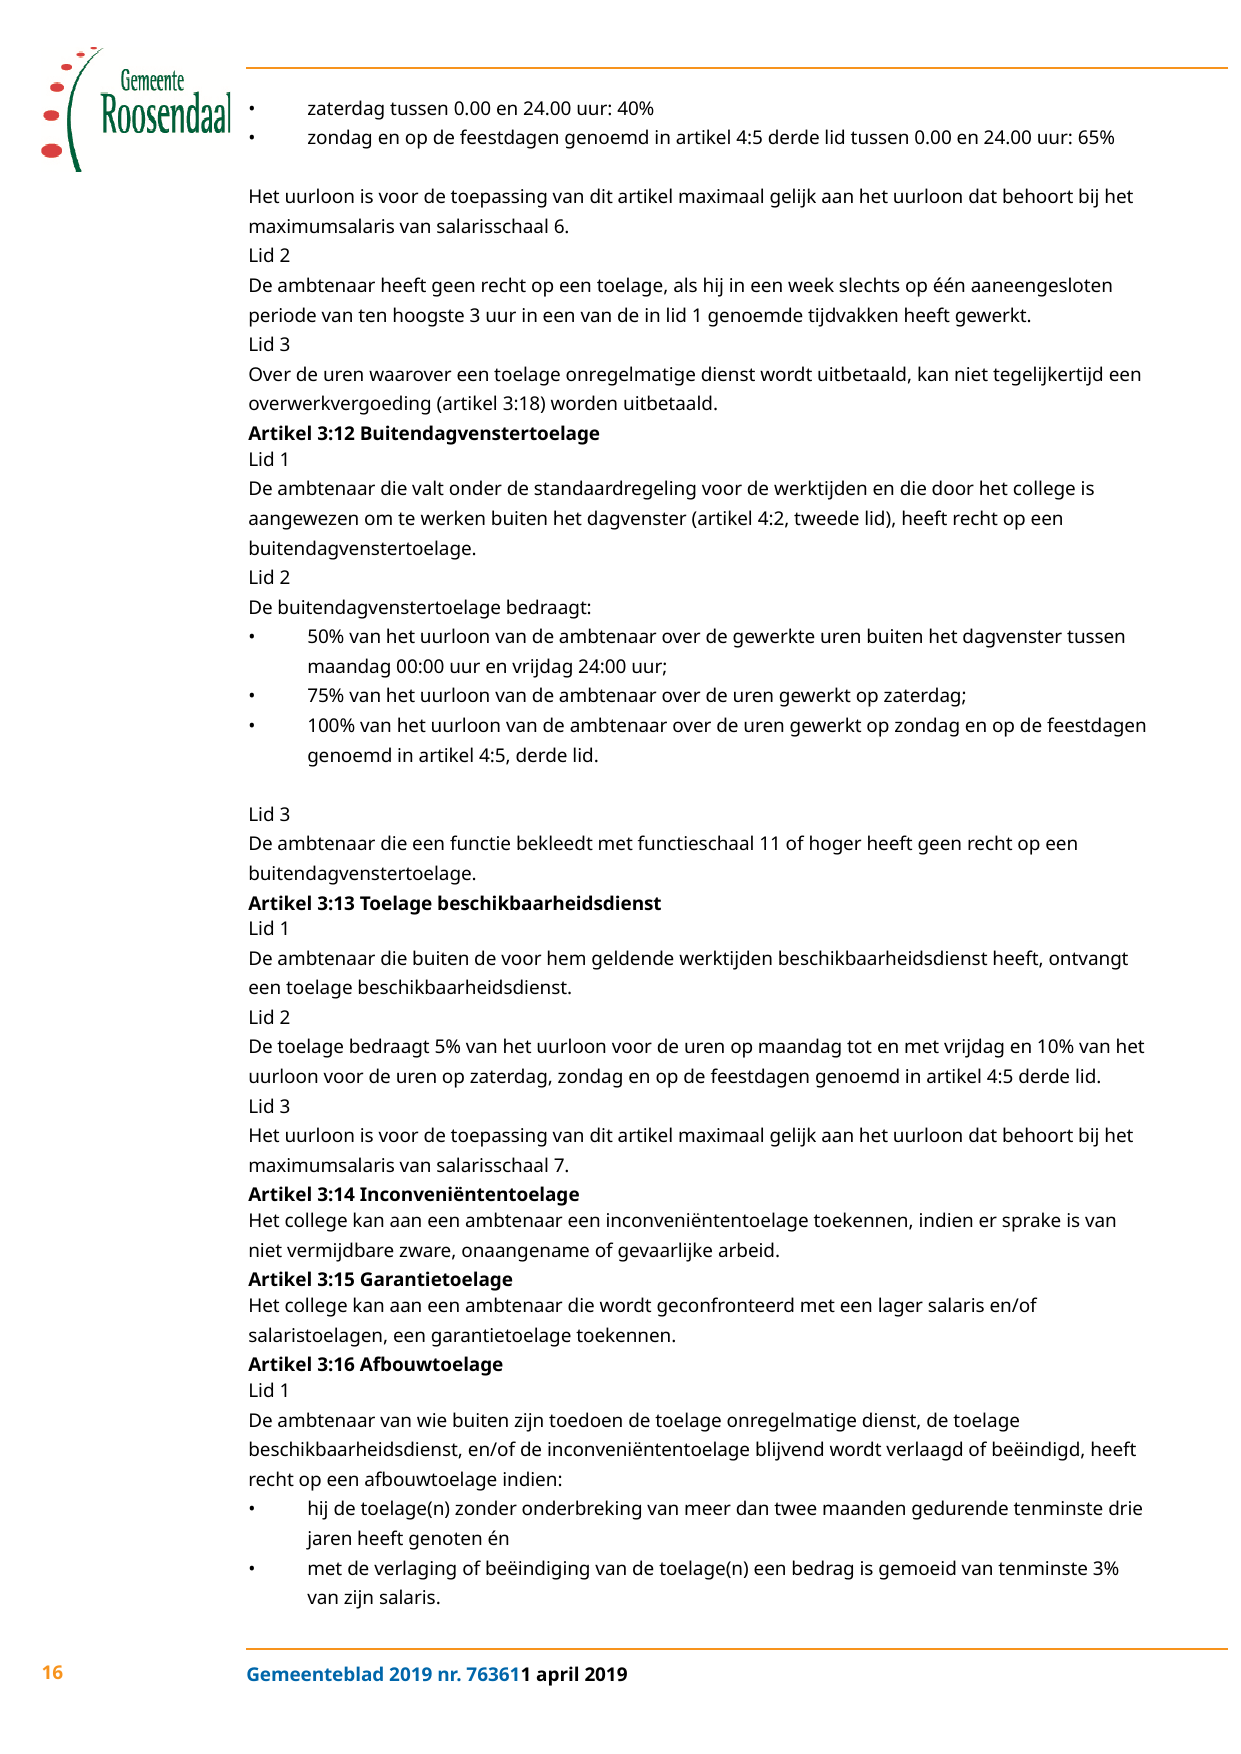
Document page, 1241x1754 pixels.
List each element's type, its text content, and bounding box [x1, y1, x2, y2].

text Artikel 3:14 Inconveniëntentoelage [248, 1182, 1152, 1207]
text Artikel 3:16 Afbouwtoelage [248, 1351, 1152, 1377]
text De ambtenaar die valt onder de standaardregeling voor de werktijden en die door het college is aangewezen om te werken buiten het dagvenster (artikel 4:2, tweede lid), heeft recht op een buitendagvenstertoelage. [248, 476, 1152, 560]
text Lid 3 [248, 801, 1152, 827]
text Lid 2 [248, 1004, 1152, 1030]
list zondag en op de feestdagen genoemd in artikel 4:5 derde lid tussen 0.00 en 24.00 uur: 65% [248, 124, 1152, 150]
text Het college kan aan een ambtenaar die wordt geconfronteerd met een lager salaris en/of salaristoelagen, een garantietoelage toekennen. [248, 1292, 1152, 1348]
text Lid 1 [248, 915, 1152, 941]
text Lid 3 [248, 1093, 1152, 1119]
text De ambtenaar heeft geen recht op een toelage, als hij in een week slechts op één aaneengesloten periode van ten hoogste 3 uur in een van de in lid 1 genoemde tijdvakken heeft gewerkt. [248, 272, 1152, 328]
list 75% van het uurloon van de ambtenaar over de uren gewerkt op zaterdag; [248, 683, 1152, 708]
list 50% van het uurloon van de ambtenaar over de gewerkte uren buiten het dagvenster tussen maandag 00:00 uur en vrijdag 24:00 uur; [248, 623, 1152, 679]
list 100% van het uurloon van de ambtenaar over de uren gewerkt op zondag en op de feestdagen genoemd in artikel 4:5, derde lid. [248, 712, 1152, 767]
picture [41, 47, 231, 172]
text De toelage bedraagt 5% van het uurloon voor de uren op maandag tot en met vrijdag en 10% van het uurloon voor de uren op zaterdag, zondag en op de feestdagen genoemd in artikel 4:5 derde lid. [248, 1034, 1152, 1089]
text Het uurloon is voor de toepassing van dit artikel maximaal gelijk aan het uurloon dat behoort bij het maximumsalaris van salarisschaal 6. [248, 183, 1152, 239]
text Lid 1 [248, 1377, 1152, 1403]
text De ambtenaar die een functie bekleedt met functieschaal 11 of hoger heeft geen recht op een buitendagvenstertoelage. [248, 831, 1152, 886]
text Lid 1 [248, 446, 1152, 472]
text Artikel 3:13 Toelage beschikbaarheidsdienst [248, 890, 1152, 915]
text Artikel 3:15 Garantietoelage [248, 1267, 1152, 1292]
text Lid 2 [248, 243, 1152, 268]
text Het college kan aan een ambtenaar een inconveniëntentoelage toekennen, indien er sprake is van niet vermijdbare zware, onaangename of gevaarlijke arbeid. [248, 1207, 1152, 1263]
text Over de uren waarover een toelage onregelmatige dienst wordt uitbetaald, kan niet tegelijkertijd een overwerkvergoeding (artikel 3:18) worden uitbetaald. [248, 361, 1152, 416]
list met de verlaging of beëindiging van de toelage(n) een bedrag is gemoeid van tenminste 3% van zijn salaris. [248, 1555, 1152, 1610]
text Artikel 3:12 Buitendagvenstertoelage [248, 420, 1152, 446]
list hij de toelage(n) zonder onderbreking van meer dan twee maanden gedurende tenminste drie jaren heeft genoten én [248, 1496, 1152, 1551]
text De ambtenaar die buiten de voor hem geldende werktijden beschikbaarheidsdienst heeft, ontvangt een toelage beschikbaarheidsdienst. [248, 945, 1152, 1000]
text Lid 3 [248, 331, 1152, 357]
text De ambtenaar van wie buiten zijn toedoen de toelage onregelmatige dienst, de toelage beschikbaarheidsdienst, en/of de inconveniëntentoelage blijvend wordt verlaagd of beëindigd, heeft recht op een afbouwtoelage indien: [248, 1407, 1152, 1492]
text Het uurloon is voor de toepassing van dit artikel maximaal gelijk aan het uurloon dat behoort bij het maximumsalaris van salarisschaal 7. [248, 1122, 1152, 1178]
text De buitendagvenstertoelage bedraagt: [248, 594, 1152, 619]
text Lid 2 [248, 564, 1152, 590]
list zaterdag tussen 0.00 en 24.00 uur: 40% [248, 95, 1152, 121]
